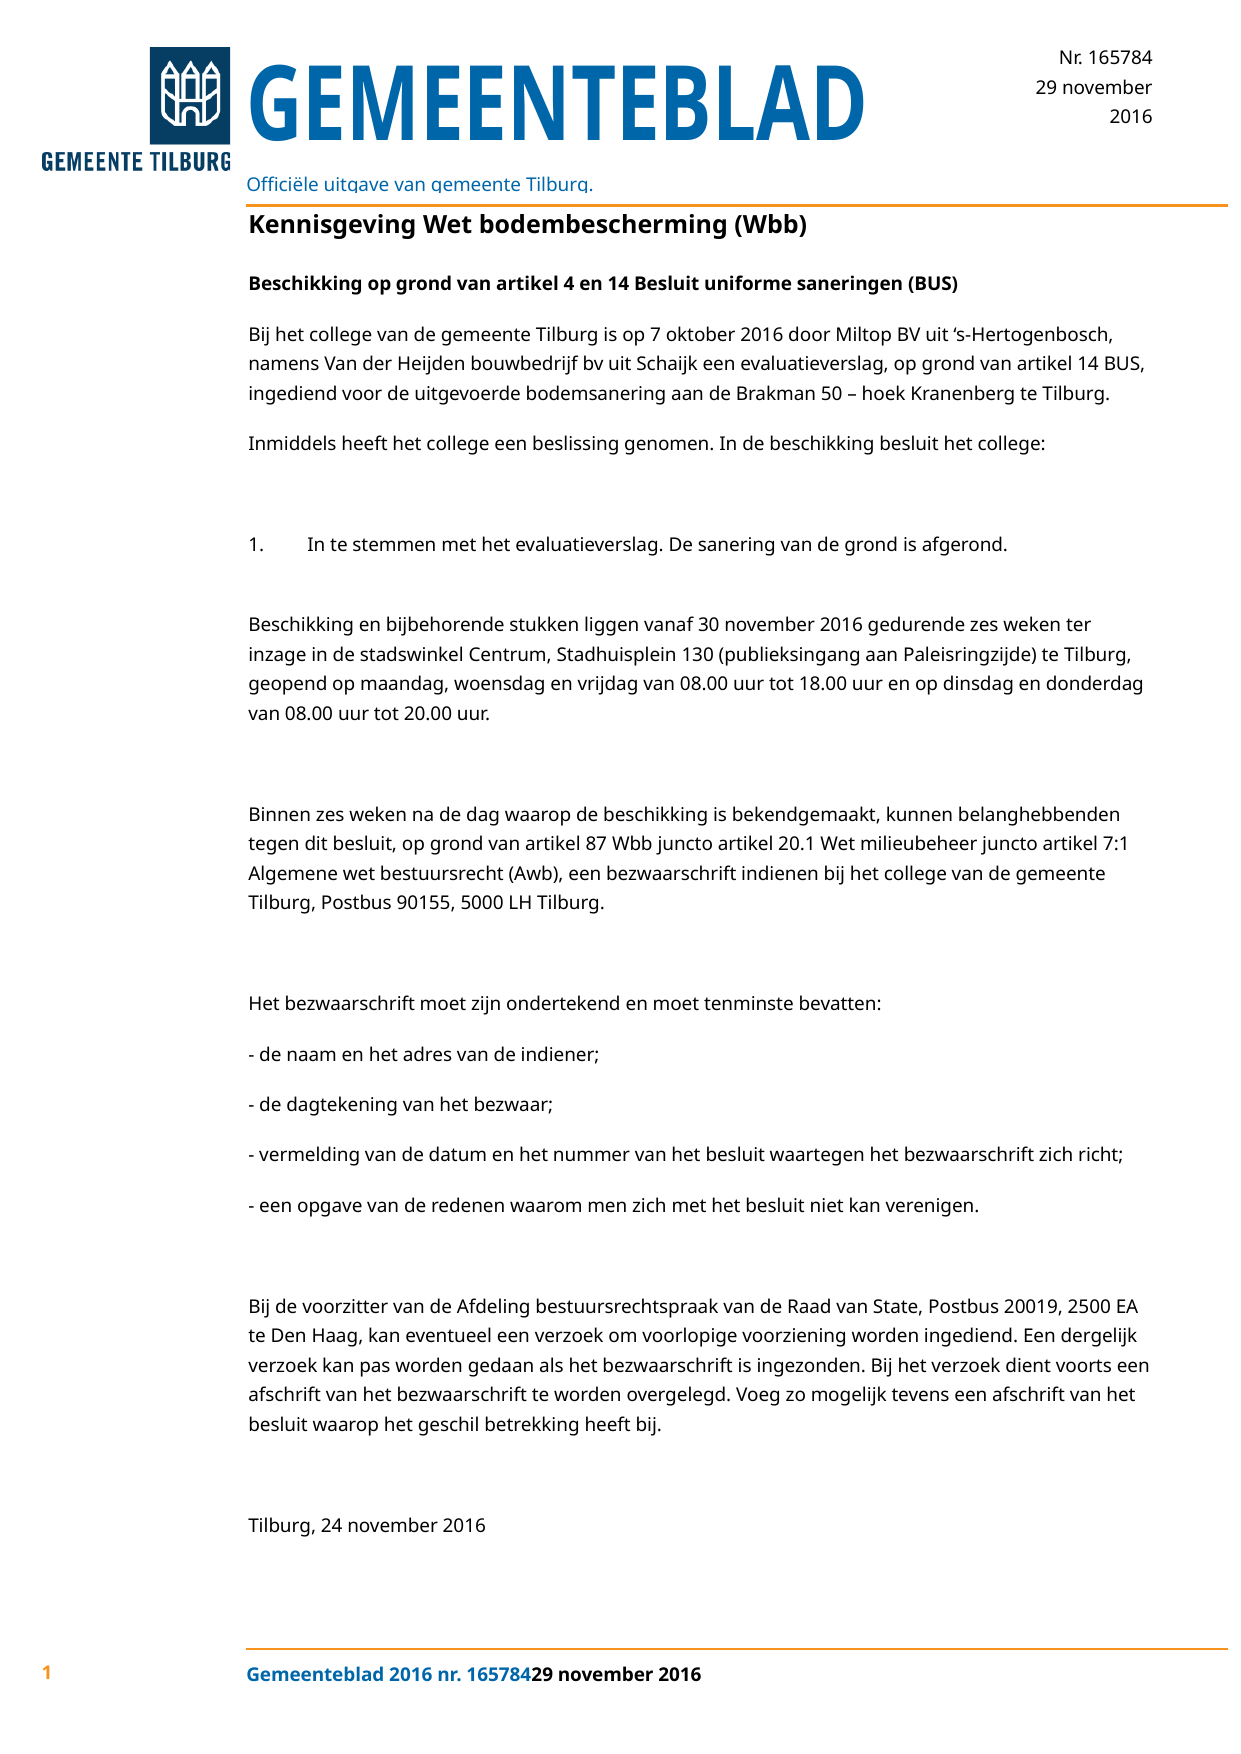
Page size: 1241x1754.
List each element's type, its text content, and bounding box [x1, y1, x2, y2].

list In te stemmen met het evaluatieverslag. De sanering van de grond is afgerond. [248, 531, 1152, 557]
text Tilburg, 24 november 2016 [248, 1512, 1152, 1538]
text - de naam en het adres van de indiener; [248, 1041, 1152, 1066]
text Bij het college van de gemeente Tilburg is op 7 oktober 2016 door Miltop BV uit ‘s-Hertogenbosch, namens Van der Heijden bouwbedrijf bv uit Schaijk een evaluatieverslag, op grond van artikel 14 BUS, ingediend voor de uitgevoerde bodemsanering aan de Brakman 50 – hoek Kranenberg te Tilburg. [248, 321, 1152, 406]
text Bij de voorzitter van de Afdeling bestuursrechtspraak van de Raad van State, Postbus 20019, 2500 EA te Den Haag, kan eventueel een verzoek om voorlopige voorziening worden ingediend. Een dergelijk verzoek kan pas worden gedaan als het bezwaarschrift is ingezonden. Bij het verzoek dient voorts een afschrift van het bezwaarschrift te worden overgelegd. Voeg zo mogelijk tevens een afschrift van het besluit waarop het geschil betrekking heeft bij. [248, 1293, 1152, 1437]
text Binnen zes weken na de dag waarop de beschikking is bekendgemaakt, kunnen belanghebbenden tegen dit besluit, op grond van artikel 87 Wbb juncto artikel 20.1 Wet milieubeheer juncto artikel 7:1 Algemene wet bestuursrecht (Awb), een bezwaarschrift indienen bij het college van de gemeente Tilburg, Postbus 90155, 5000 LH Tilburg. [248, 801, 1152, 915]
text Kennisgeving Wet bodembescherming (Wbb) [248, 207, 1152, 241]
text Inmiddels heeft het college een beslissing genomen. In de beschikking besluit het college: [248, 430, 1152, 456]
text Beschikking op grond van artikel 4 en 14 Besluit uniforme saneringen (BUS) [248, 270, 1152, 296]
picture [41, 47, 231, 172]
text Het bezwaarschrift moet zijn ondertekend en moet tenminste bevatten: [248, 990, 1152, 1016]
text - een opgave van de redenen waarom men zich met het besluit niet kan verenigen. [248, 1192, 1152, 1218]
text - de dagtekening van het bezwaar; [248, 1091, 1152, 1117]
text - vermelding van de datum en het nummer van het besluit waartegen het bezwaarschrift zich richt; [248, 1142, 1152, 1167]
text Beschikking en bijbehorende stukken liggen vanaf 30 november 2016 gedurende zes weken ter inzage in de stadswinkel Centrum, Stadhuisplein 130 (publieksingang aan Paleisringzijde) te Tilburg, geopend op maandag, woensdag en vrijdag van 08.00 uur tot 18.00 uur en op dinsdag en donderdag van 08.00 uur tot 20.00 uur. [248, 611, 1152, 726]
